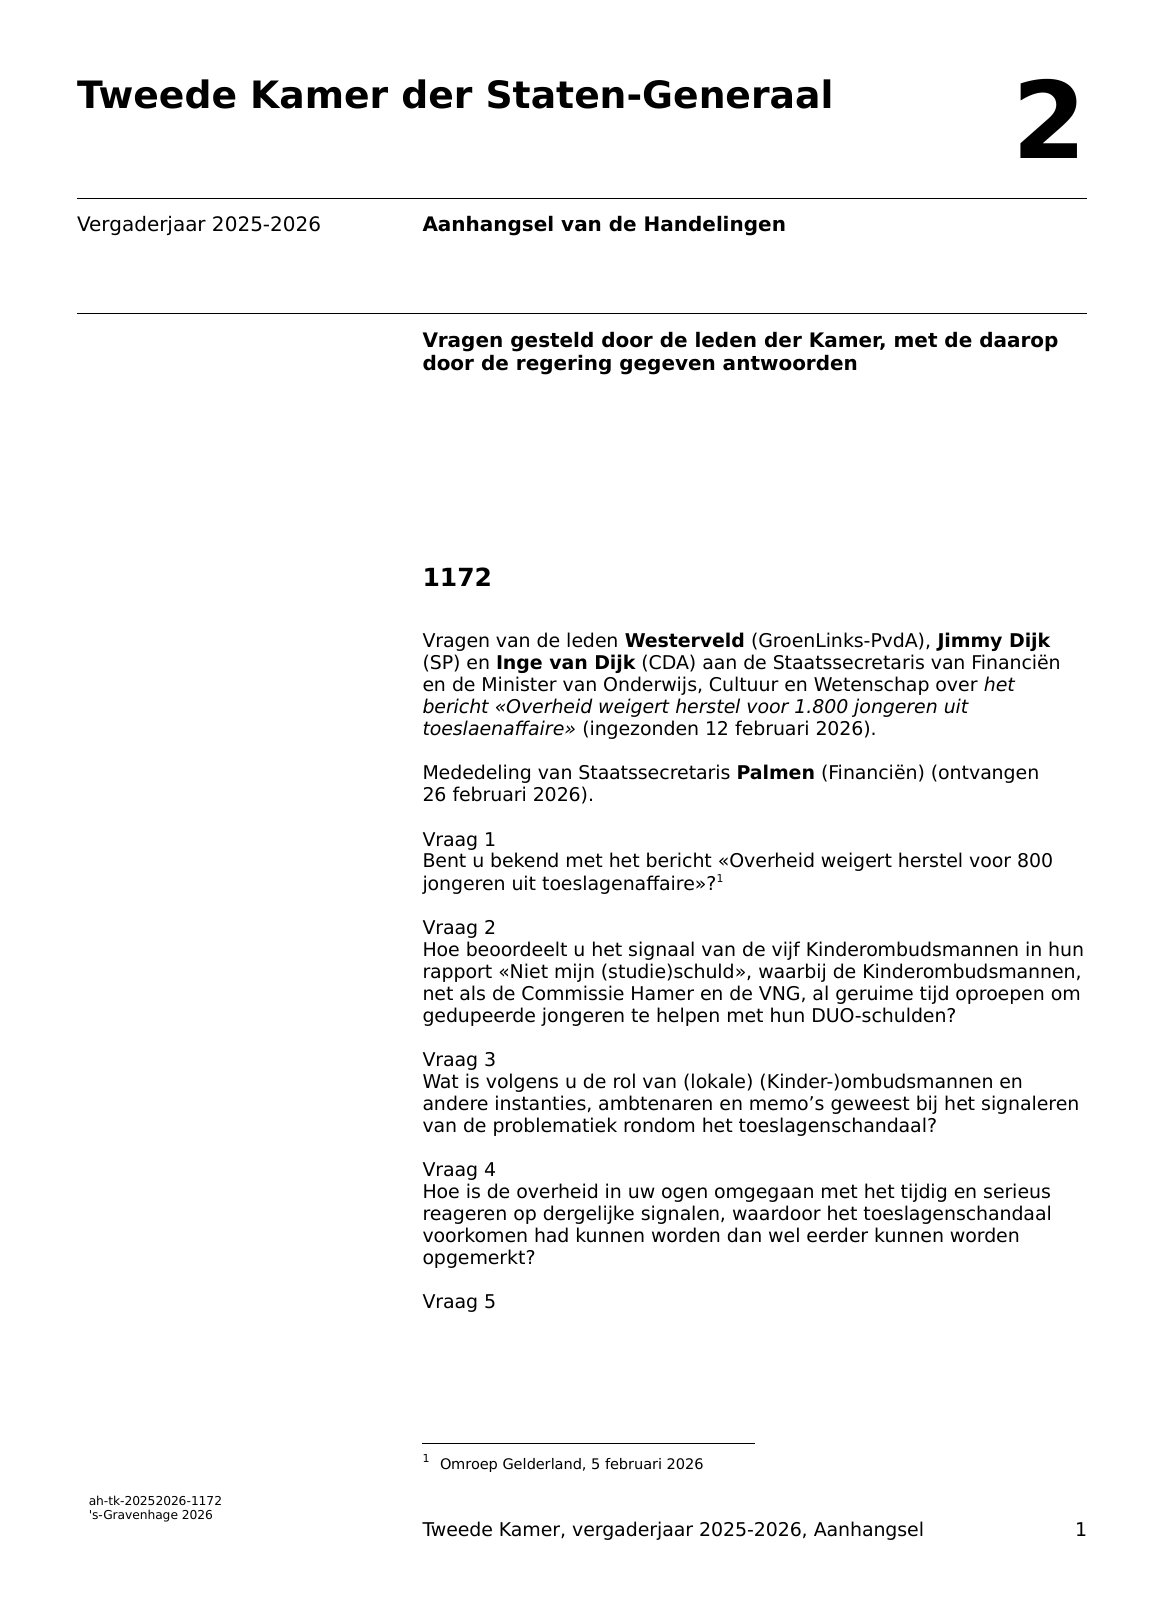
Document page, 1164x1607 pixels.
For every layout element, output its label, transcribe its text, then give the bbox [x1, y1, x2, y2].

text Vraag 1 [422, 828, 1087, 850]
text Mededeling van Staatssecretaris Palmen (Financiën) (ontvangen 26 februari 2026). [422, 762, 1087, 806]
text Hoe beoordeelt u het signaal van de vijf Kinderombudsmannen in hun rapport «Niet mijn (studie)schuld», waarbij de Kinderombudsmannen, net als de Commissie Hamer en de VNG, al geruime tijd oproepen om gedupeerde jongeren te helpen met hun DUO-schulden? [422, 938, 1087, 1026]
text Omroep Gelderland, 5 februari 2026 [422, 1452, 1087, 1474]
text Vraag 2 [422, 917, 1087, 938]
text Vragen van de leden Westerveld (GroenLinks-PvdA), Jimmy Dijk (SP) en Inge van Dijk (CDA) aan de Staatssecretaris van Financiën en de Minister van Onderwijs, Cultuur en Wetenschap over het bericht «Overheid weigert herstel voor 1.800 jongeren uit toeslaenaffaire» (ingezonden 12 februari 2026). [422, 630, 1087, 740]
table_header Tweede Kamer der Staten-Generaal [77, 59, 886, 198]
table_header 2 [886, 59, 1087, 198]
text 's-Gravenhage 2026 [88, 1508, 323, 1522]
text Hoe is de overheid in uw ogen omgegaan met het tijdig en serieus reageren op dergelijke signalen, waardoor het toeslagenschandaal voorkomen had kunnen worden dan wel eerder kunnen worden opgemerkt? [422, 1181, 1087, 1269]
text Wat is volgens u de rol van (lokale) (Kinder-)ombudsmannen en andere instanties, ambtenaren en memo’s geweest bij het signaleren van de problematiek rondom het toeslagenschandaal? [422, 1071, 1087, 1137]
table_cell Aanhangsel van de Handelingen [422, 199, 1087, 313]
table_cell Vragen gesteld door de leden der Kamer, met de daarop door de regering gegeven antwoorden [422, 314, 1087, 375]
text Vraag 3 [422, 1049, 1087, 1071]
table_cell [77, 314, 422, 375]
text 1172 [422, 563, 1087, 592]
text Vraag 5 [422, 1291, 1087, 1313]
text ah-tk-20252026-1172 [88, 1494, 323, 1508]
table_cell Vergaderjaar 2025-2026 [77, 199, 422, 313]
text Bent u bekend met het bericht «Overheid weigert herstel voor 800 jongeren uit toeslagenaffaire»? [422, 850, 1087, 894]
text Vraag 4 [422, 1159, 1087, 1181]
